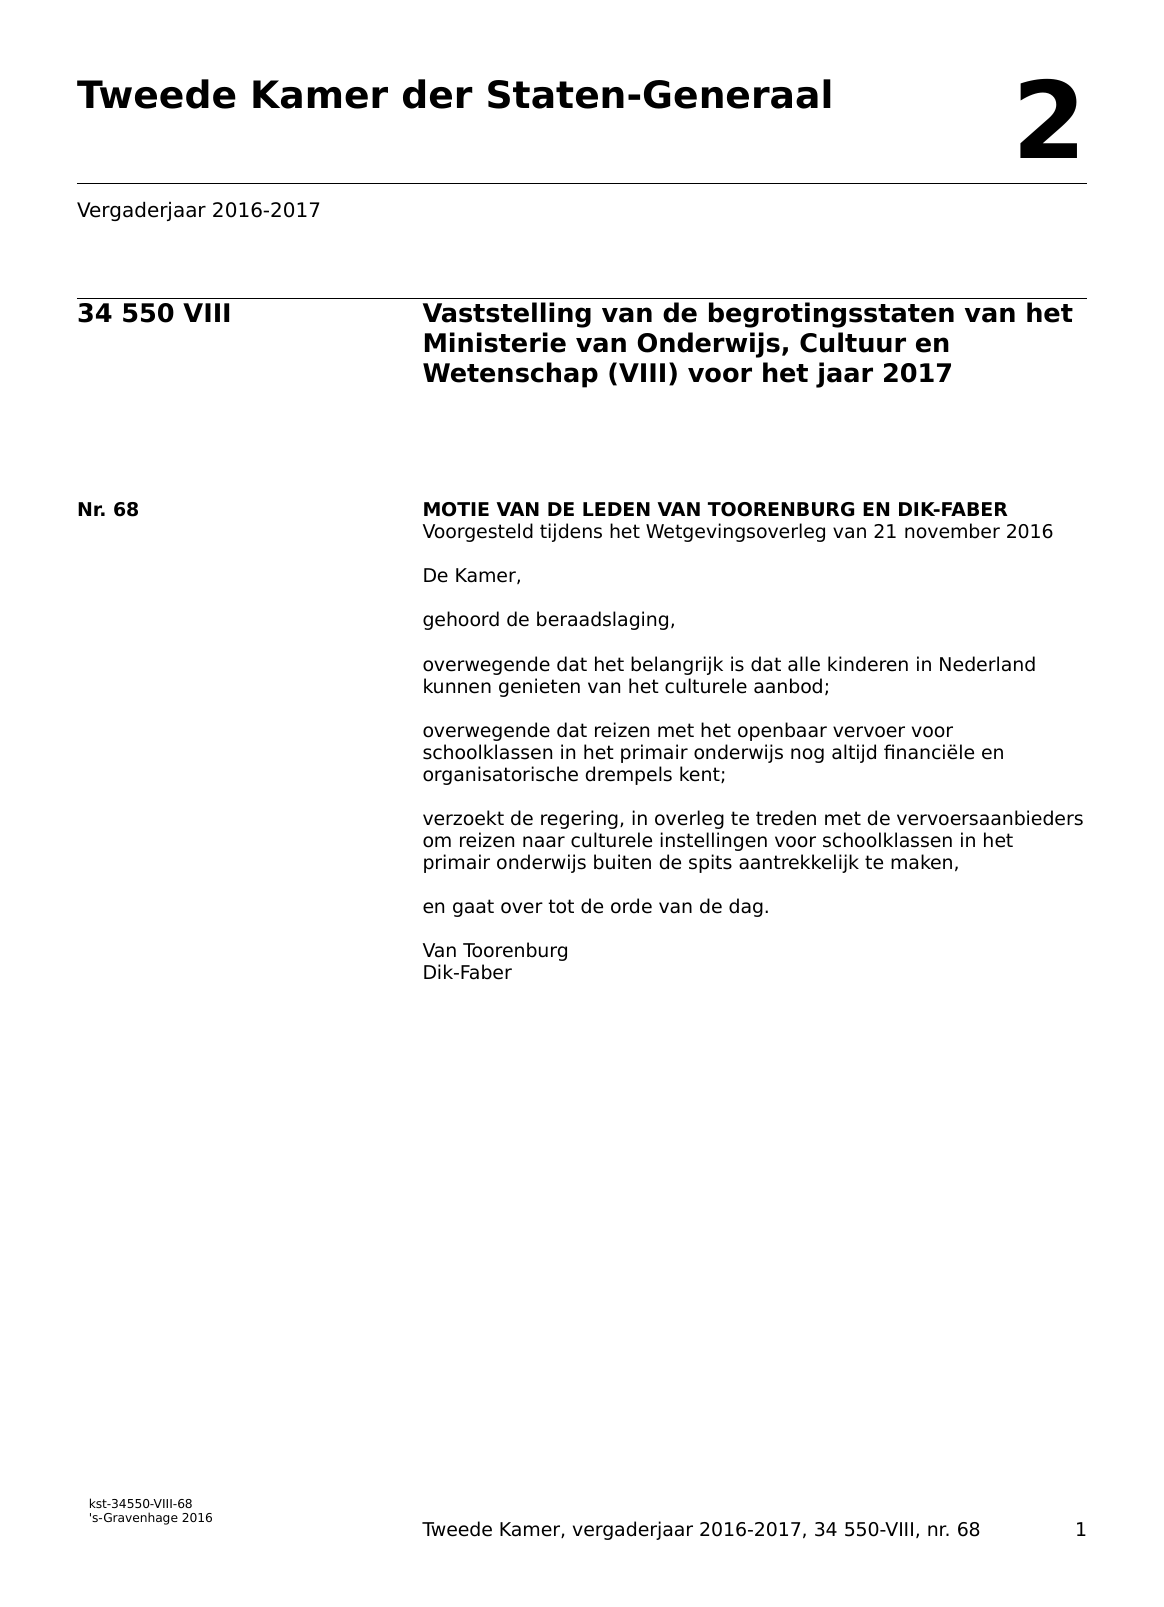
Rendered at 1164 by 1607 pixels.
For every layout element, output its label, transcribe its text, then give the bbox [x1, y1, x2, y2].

text De Kamer, [422, 565, 1087, 587]
text en gaat over tot de orde van de dag. [422, 896, 1087, 918]
table_header 2 [886, 59, 1087, 183]
text verzoekt de regering, in overleg te treden met de vervoersaanbieders om reizen naar culturele instellingen voor schoolklassen in het primair onderwijs buiten de spits aantrekkelijk te maken, [422, 808, 1087, 874]
text overwegende dat reizen met het openbaar vervoer voor schoolklassen in het primair onderwijs nog altijd financiële en organisatorische drempels kent; [422, 720, 1087, 786]
text kst-34550-VIII-68 [88, 1497, 323, 1511]
subtitle Nr. 68 MOTIE VAN DE LEDEN VAN TOORENBURG EN DIK-FABER [77, 499, 1087, 521]
text Van Toorenburg [422, 940, 1087, 962]
table_header Tweede Kamer der Staten-Generaal [77, 59, 886, 183]
table_cell Vergaderjaar 2016-2017 [77, 184, 1087, 298]
text overwegende dat het belangrijk is dat alle kinderen in Nederland kunnen genieten van het culturele aanbod; [422, 653, 1087, 697]
subtitle 34 550 VIII Vaststelling van de begrotingsstaten van het Ministerie van Onderwijs, Cultuur en Wetenschap (VIII) voor het jaar 2017 [77, 299, 1087, 388]
text gehoord de beraadslaging, [422, 609, 1087, 631]
text Dik-Faber [422, 962, 1087, 984]
text Voorgesteld tijdens het Wetgevingsoverleg van 21 november 2016 [422, 521, 1087, 543]
text 's-Gravenhage 2016 [88, 1511, 323, 1525]
